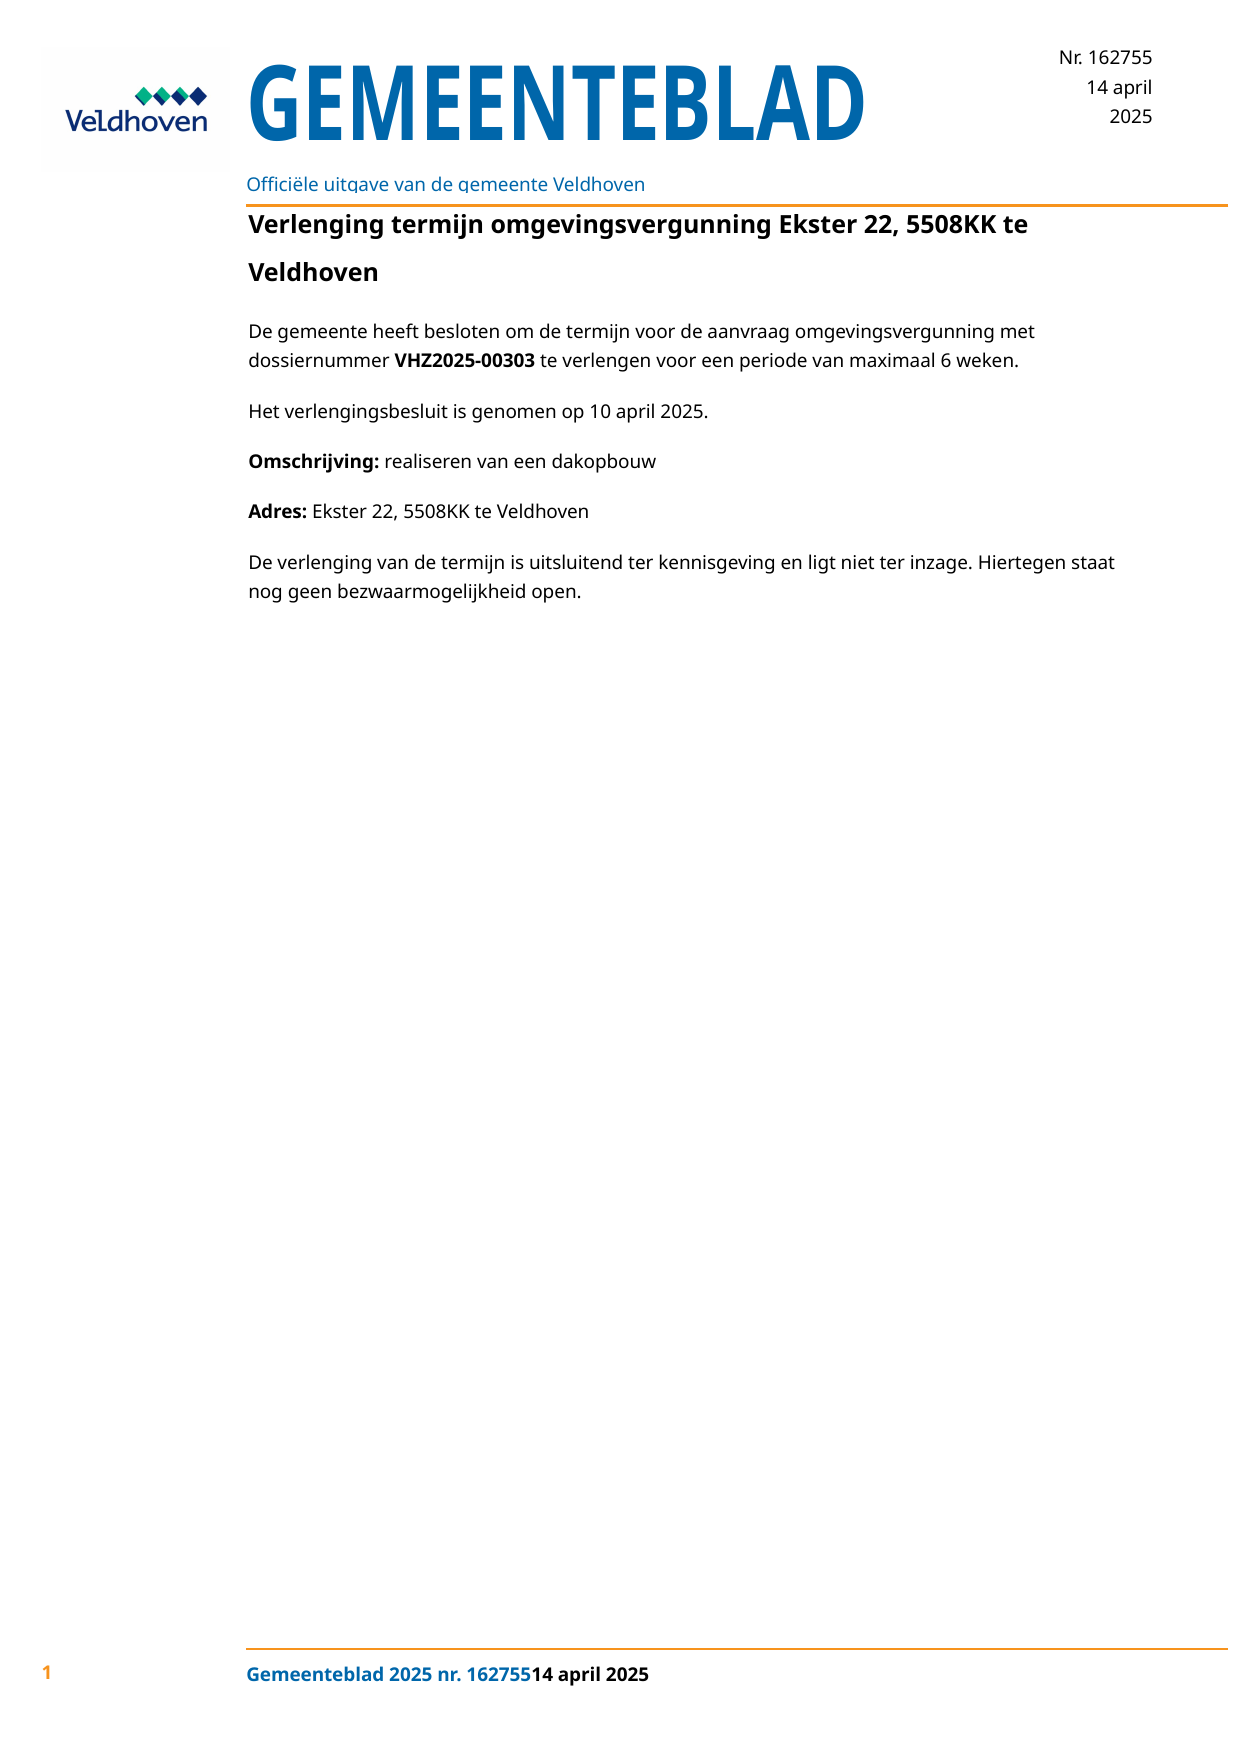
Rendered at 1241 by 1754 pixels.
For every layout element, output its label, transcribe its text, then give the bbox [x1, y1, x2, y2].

text De verlenging van de termijn is uitsluitend ter kennisgeving en ligt niet ter inzage. Hiertegen staat nog geen bezwaarmogelijkheid open. [248, 549, 1152, 604]
text Adres: Ekster 22, 5508KK te Veldhoven [248, 499, 1152, 524]
text De gemeente heeft besloten om de termijn voor de aanvraag omgevingsvergunning met dossiernummer VHZ2025-00303 te verlengen voor een periode van maximaal 6 weken. [248, 318, 1152, 373]
text Omschrijving: realiseren van een dakopbouw [248, 448, 1152, 474]
text Het verlengingsbesluit is genomen op 10 april 2025. [248, 398, 1152, 424]
picture [41, 47, 231, 172]
text Verlenging termijn omgevingsvergunning Ekster 22, 5508KK te Veldhoven [248, 207, 1152, 288]
